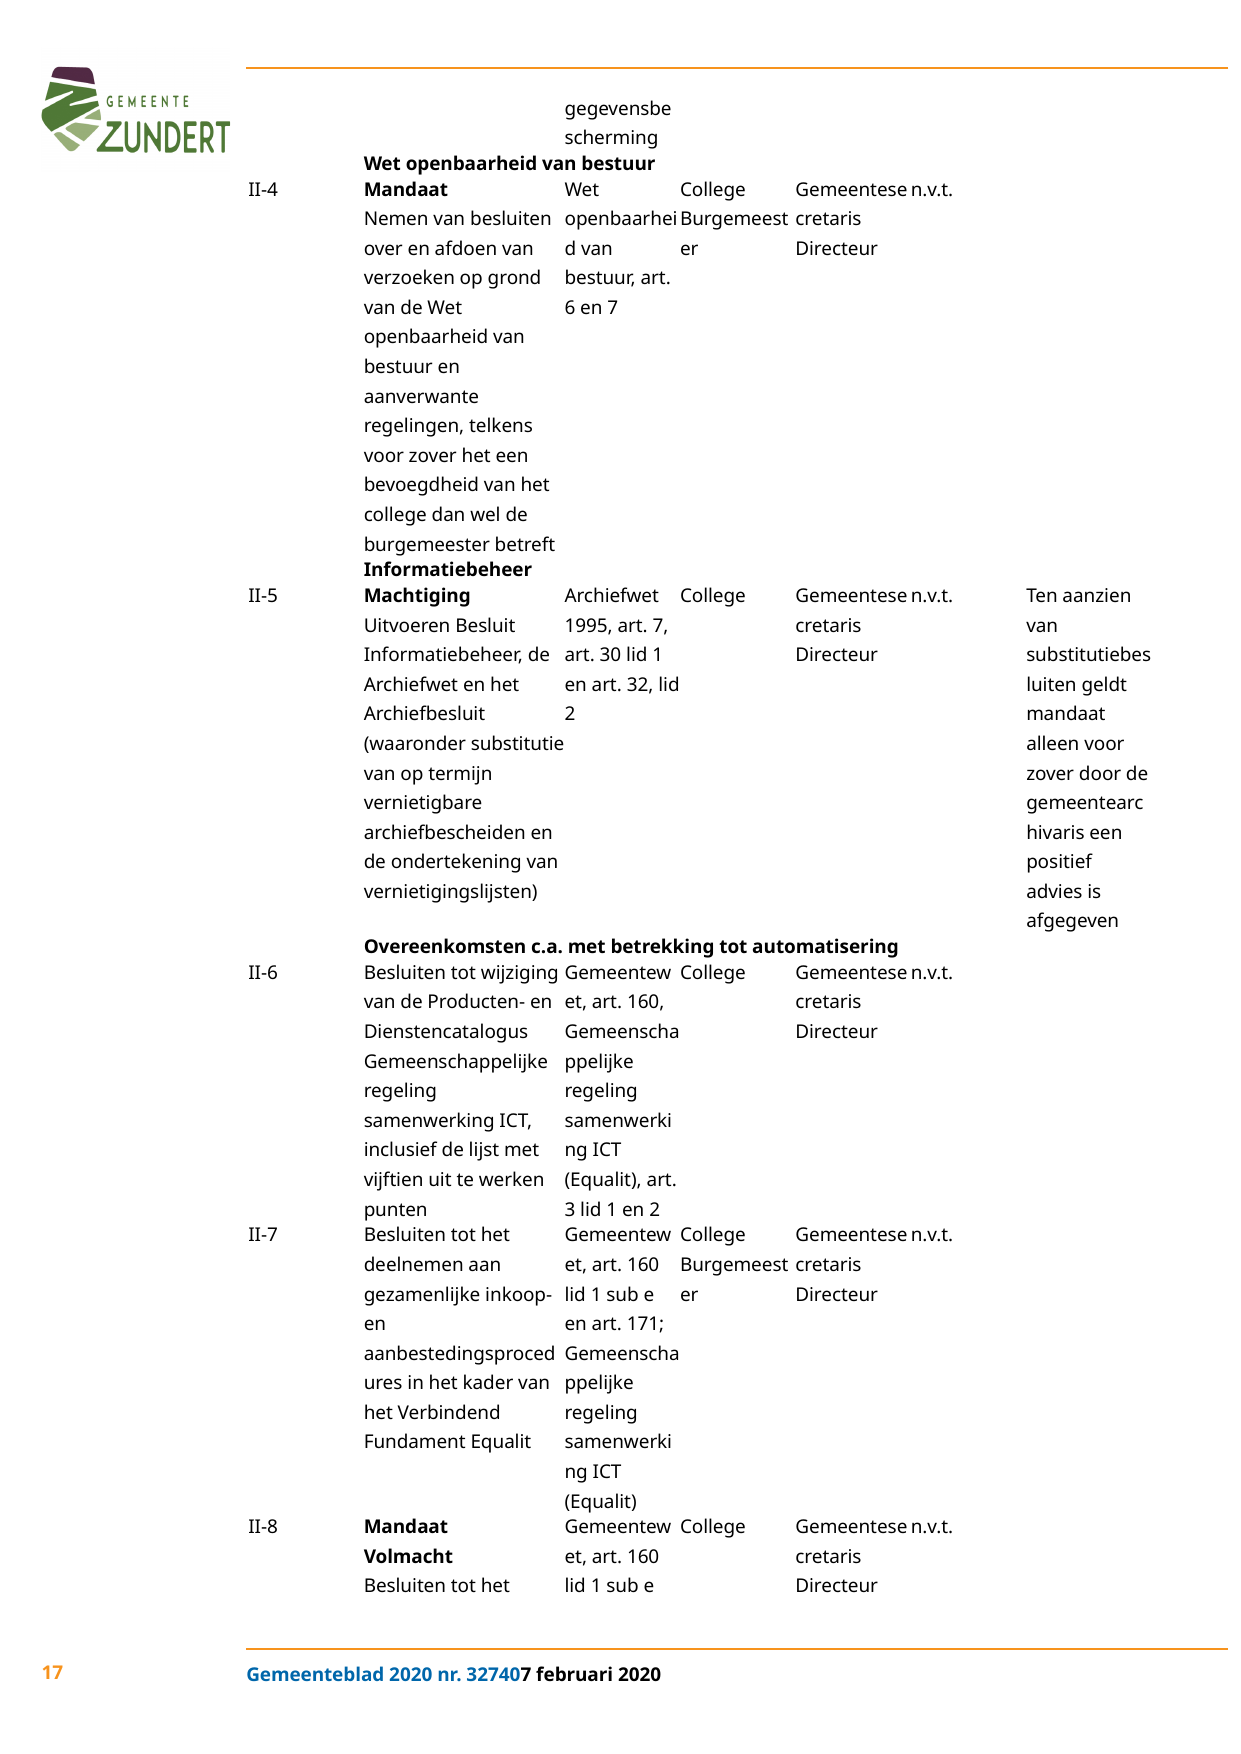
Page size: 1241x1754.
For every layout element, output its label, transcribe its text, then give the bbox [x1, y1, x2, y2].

table_cell College [680, 582, 795, 933]
table_cell Mandaat Nemen van besluiten over en afdoen van verzoeken op grond van de Wet openbaarheid van bestuur en aanverwante regelingen, telkens voor zover het een bevoegdheid van het college dan wel de burgemeester betreft [364, 176, 564, 557]
table_cell Gemeentesecretaris Directeur [795, 582, 911, 933]
table_cell [248, 150, 363, 176]
table_cell Wet openbaarheid van bestuur [364, 150, 1152, 176]
table_cell [680, 95, 795, 150]
table_cell [248, 934, 363, 959]
table_cell II-8 [248, 1514, 363, 1598]
table_cell [1026, 176, 1152, 557]
table_cell [911, 95, 1026, 150]
table_cell Gemeentewet, art. 160 lid 1 sub e [564, 1514, 680, 1598]
table_cell [248, 557, 363, 582]
table_cell Informatiebeheer [364, 557, 1152, 582]
table_cell Gemeentesecretaris Directeur [795, 1514, 911, 1598]
table_cell [1026, 959, 1152, 1222]
table_cell College [680, 1514, 795, 1598]
table_cell Machtiging Uitvoeren Besluit Informatiebeheer, de Archiefwet en het Archiefbesluit (waaronder substitutie van op termijn vernietigbare archiefbescheiden en de ondertekening van vernietigingslijsten) [364, 582, 564, 933]
table_cell Gemeentesecretaris Directeur [795, 176, 911, 557]
table_cell n.v.t. [911, 959, 1026, 1222]
table_cell Gemeentesecretaris Directeur [795, 959, 911, 1222]
table_cell II-6 [248, 959, 363, 1222]
table_cell n.v.t. [911, 582, 1026, 933]
table_cell II-7 [248, 1222, 363, 1513]
table_cell [1026, 1222, 1152, 1513]
table_cell Gemeentesecretaris Directeur [795, 1222, 911, 1513]
table_cell Besluiten tot het deelnemen aan gezamenlijke inkoop- en aanbestedingsprocedures in het kader van het Verbindend Fundament Equalit [364, 1222, 564, 1513]
table_cell [364, 95, 564, 150]
table_cell n.v.t. [911, 1514, 1026, 1598]
table_cell Besluiten tot wijziging van de Producten- en Dienstencatalogus Gemeenschappelijke regeling samenwerking ICT, inclusief de lijst met vijftien uit te werken punten [364, 959, 564, 1222]
table_cell College Burgemeester [680, 176, 795, 557]
table_cell II-5 [248, 582, 363, 933]
table_cell Overeenkomsten c.a. met betrekking tot automatisering [364, 934, 1152, 959]
table_cell n.v.t. [911, 176, 1026, 557]
table_cell [795, 95, 911, 150]
table_cell gegevensbescherming [564, 95, 680, 150]
table_cell [1026, 1514, 1152, 1598]
table_cell Mandaat Volmacht Besluiten tot het [364, 1514, 564, 1598]
table_cell Gemeentewet, art. 160 lid 1 sub e en art. 171; Gemeenschappelijke regeling samenwerking ICT (Equalit) [564, 1222, 680, 1513]
table_cell College Burgemeester [680, 1222, 795, 1513]
table_cell [1026, 95, 1152, 150]
table_cell Archiefwet 1995, art. 7, art. 30 lid 1 en art. 32, lid 2 [564, 582, 680, 933]
table_cell Wet openbaarheid van bestuur, art. 6 en 7 [564, 176, 680, 557]
picture [41, 47, 231, 172]
table_cell II-4 [248, 176, 363, 557]
table_cell Gemeentewet, art. 160, Gemeenschappelijke regeling samenwerking ICT (Equalit), art. 3 lid 1 en 2 [564, 959, 680, 1222]
table_cell Ten aanzien van substitutiebesluiten geldt mandaat alleen voor zover door de gemeentearchivaris een positief advies is afgegeven [1026, 582, 1152, 933]
table_cell [248, 95, 363, 150]
table_cell n.v.t. [911, 1222, 1026, 1513]
table_cell College [680, 959, 795, 1222]
